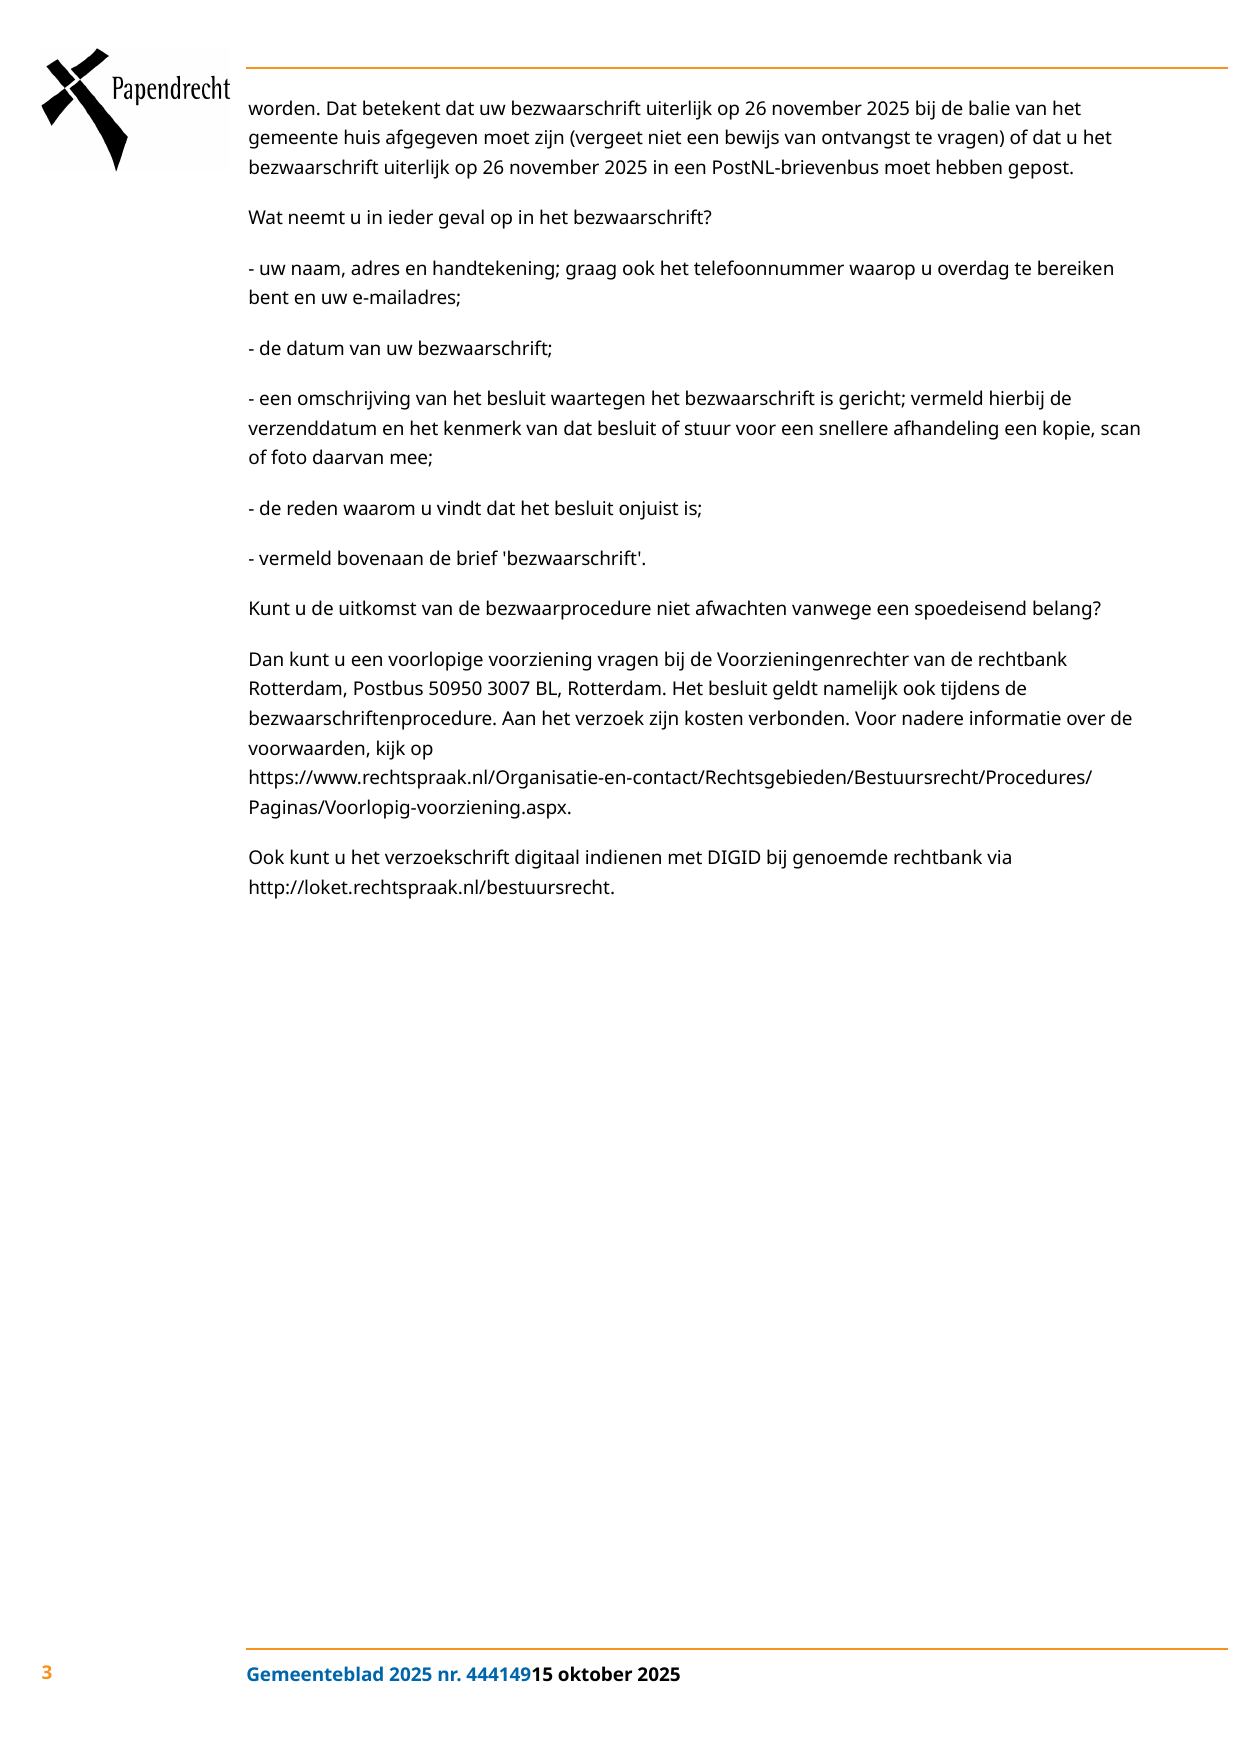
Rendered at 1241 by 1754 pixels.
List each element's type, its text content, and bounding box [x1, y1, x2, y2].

text - een omschrijving van het besluit waartegen het bezwaarschrift is gericht; vermeld hierbij de verzenddatum en het kenmerk van dat besluit of stuur voor een snellere afhandeling een kopie, scan of foto daarvan mee; [248, 385, 1152, 470]
text worden. Dat betekent dat uw bezwaarschrift uiterlijk op 26 november 2025 bij de balie van het gemeente huis afgegeven moet zijn (vergeet niet een bewijs van ontvangst te vragen) of dat u het bezwaarschrift uiterlijk op 26 november 2025 in een PostNL-brievenbus moet hebben gepost. [248, 95, 1152, 180]
text Dan kunt u een voorlopige voorziening vragen bij de Voorzieningenrechter van de rechtbank Rotterdam, Postbus 50950 3007 BL, Rotterdam. Het besluit geldt namelijk ook tijdens de bezwaarschriftenprocedure. Aan het verzoek zijn kosten verbonden. Voor nadere informatie over de voorwaarden, kijk op https://www.rechtspraak.nl/Organisatie-en-contact/Rechtsgebieden/Bestuursrecht/Procedures/Paginas/Voorlopig-voorziening.aspx. [248, 646, 1152, 820]
text Ook kunt u het verzoekschrift digitaal indienen met DIGID bij genoemde rechtbank via http://loket.rechtspraak.nl/bestuursrecht. [248, 844, 1152, 900]
picture [41, 47, 231, 172]
text - uw naam, adres en handtekening; graag ook het telefoonnummer waarop u overdag te bereiken bent en uw e-mailadres; [248, 255, 1152, 310]
text Wat neemt u in ieder geval op in het bezwaarschrift? [248, 204, 1152, 230]
text - vermeld bovenaan de brief 'bezwaarschrift'. [248, 545, 1152, 571]
text Kunt u de uitkomst van de bezwaarprocedure niet afwachten vanwege een spoedeisend belang? [248, 596, 1152, 621]
text - de reden waarom u vindt dat het besluit onjuist is; [248, 495, 1152, 521]
text - de datum van uw bezwaarschrift; [248, 335, 1152, 361]
